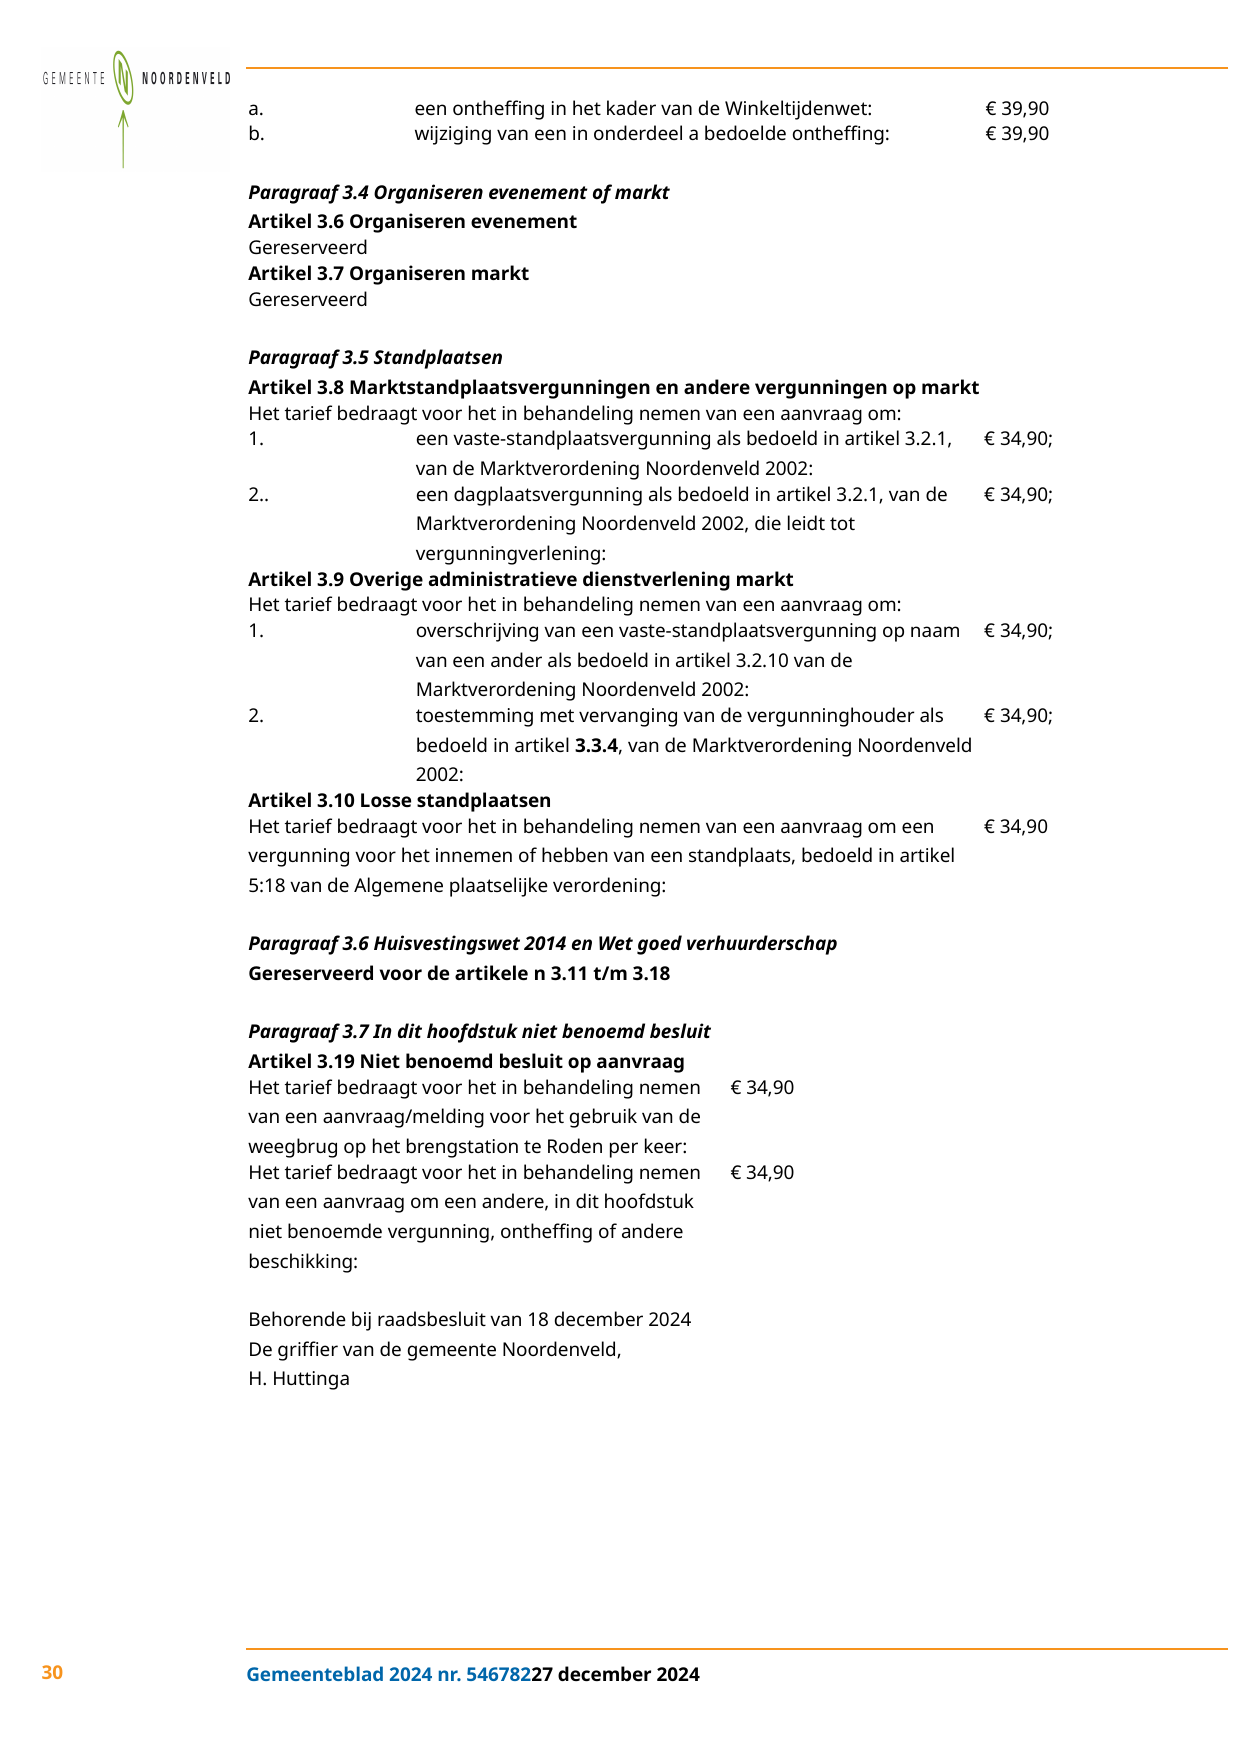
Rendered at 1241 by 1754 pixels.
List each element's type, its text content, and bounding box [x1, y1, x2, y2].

table_header [954, 209, 1152, 234]
text Behorende bij raadsbesluit van 18 december 2024 [248, 1306, 1152, 1332]
table_cell Artikel 3.9 Overige administratieve dienstverlening markt [248, 566, 984, 592]
table_cell Artikel 3.7 Organiseren markt [248, 260, 954, 286]
table_header Artikel 3.8 Marktstandplaatsvergunningen en andere vergunningen op markt [248, 374, 984, 400]
table_cell een dagplaatsvergunning als bedoeld in artikel 3.2.1, van de Marktverordening Noordenveld 2002, die leidt tot vergunningverlening: [416, 481, 984, 566]
table_cell [984, 400, 1152, 426]
table_cell 1. [248, 617, 416, 702]
table_cell € 39,90 [985, 95, 1152, 121]
table_cell Het tarief bedraagt voor het in behandeling nemen van een aanvraag om: [248, 400, 984, 426]
table_header Artikel 3.6 Organiseren evenement [248, 209, 954, 234]
text Paragraaf 3.4 Organiseren evenement of markt [248, 179, 1152, 205]
table_cell € 34,90; [984, 481, 1152, 566]
table_header Artikel 3.19 Niet benoemd besluit op aanvraag [248, 1049, 871, 1074]
table_cell [984, 592, 1152, 617]
text Paragraaf 3.6 Huisvestingswet 2014 en Wet goed verhuurderschap [248, 931, 1152, 956]
table_cell 2.. [248, 481, 416, 566]
table_cell [954, 235, 1152, 260]
table_cell een ontheffing in het kader van de Winkeltijdenwet: [414, 95, 985, 121]
table_cell b. [248, 121, 414, 146]
table_cell [954, 286, 1152, 312]
text Paragraaf 3.5 Standplaatsen [248, 344, 1152, 370]
table_header [871, 1049, 1152, 1074]
table_cell € 39,90 [985, 121, 1152, 146]
table_cell Het tarief bedraagt voor het in behandeling nemen van een aanvraag om een andere, in dit hoofdstuk niet benoemde vergunning, ontheffing of andere beschikking: [248, 1159, 730, 1273]
table_header [984, 374, 1152, 400]
table_cell [984, 787, 1152, 813]
table_header Gereserveerd voor de artikele n 3.11 t/m 3.18 [248, 960, 954, 986]
table_cell Gereserveerd [248, 235, 954, 260]
table_header [954, 960, 1152, 986]
table_cell € 34,90 [730, 1159, 1011, 1273]
table_cell toestemming met vervanging van de vergunninghouder als bedoeld in artikel 3.3.4, van de Marktverordening Noordenveld 2002: [416, 702, 984, 787]
text H. Huttinga [248, 1366, 1152, 1391]
table_cell € 34,90; [984, 426, 1152, 481]
table_cell € 34,90; [984, 617, 1152, 702]
table_cell een vaste-standplaatsvergunning als bedoeld in artikel 3.2.1, van de Marktverordening Noordenveld 2002: [416, 426, 984, 481]
text De griffier van de gemeente Noordenveld, [248, 1336, 1152, 1362]
text Paragraaf 3.7 In dit hoofdstuk niet benoemd besluit [248, 1019, 1152, 1044]
table_cell overschrijving van een vaste-standplaatsvergunning op naam van een ander als bedoeld in artikel 3.2.10 van de Marktverordening Noordenveld 2002: [416, 617, 984, 702]
table_cell [954, 260, 1152, 286]
table_cell Artikel 3.10 Losse standplaatsen [248, 787, 984, 813]
table_cell € 34,90 [984, 813, 1152, 898]
table_cell Het tarief bedraagt voor het in behandeling nemen van een aanvraag om een vergunning voor het innemen of hebben van een standplaats, bedoeld in artikel 5:18 van de Algemene plaatselijke verordening: [248, 813, 984, 898]
table_cell Het tarief bedraagt voor het in behandeling nemen van een aanvraag om: [248, 592, 984, 617]
table_cell a. [248, 95, 414, 121]
table_cell € 34,90 [730, 1074, 1011, 1159]
table_cell Gereserveerd [248, 286, 954, 312]
table_cell 2. [248, 702, 416, 787]
table_cell Het tarief bedraagt voor het in behandeling nemen van een aanvraag/melding voor het gebruik van de weegbrug op het brengstation te Roden per keer: [248, 1074, 730, 1159]
table_cell € 34,90; [984, 702, 1152, 787]
table_cell [984, 566, 1152, 592]
table_cell 1. [248, 426, 416, 481]
picture [41, 47, 231, 172]
table_cell wijziging van een in onderdeel a bedoelde ontheffing: [414, 121, 985, 146]
